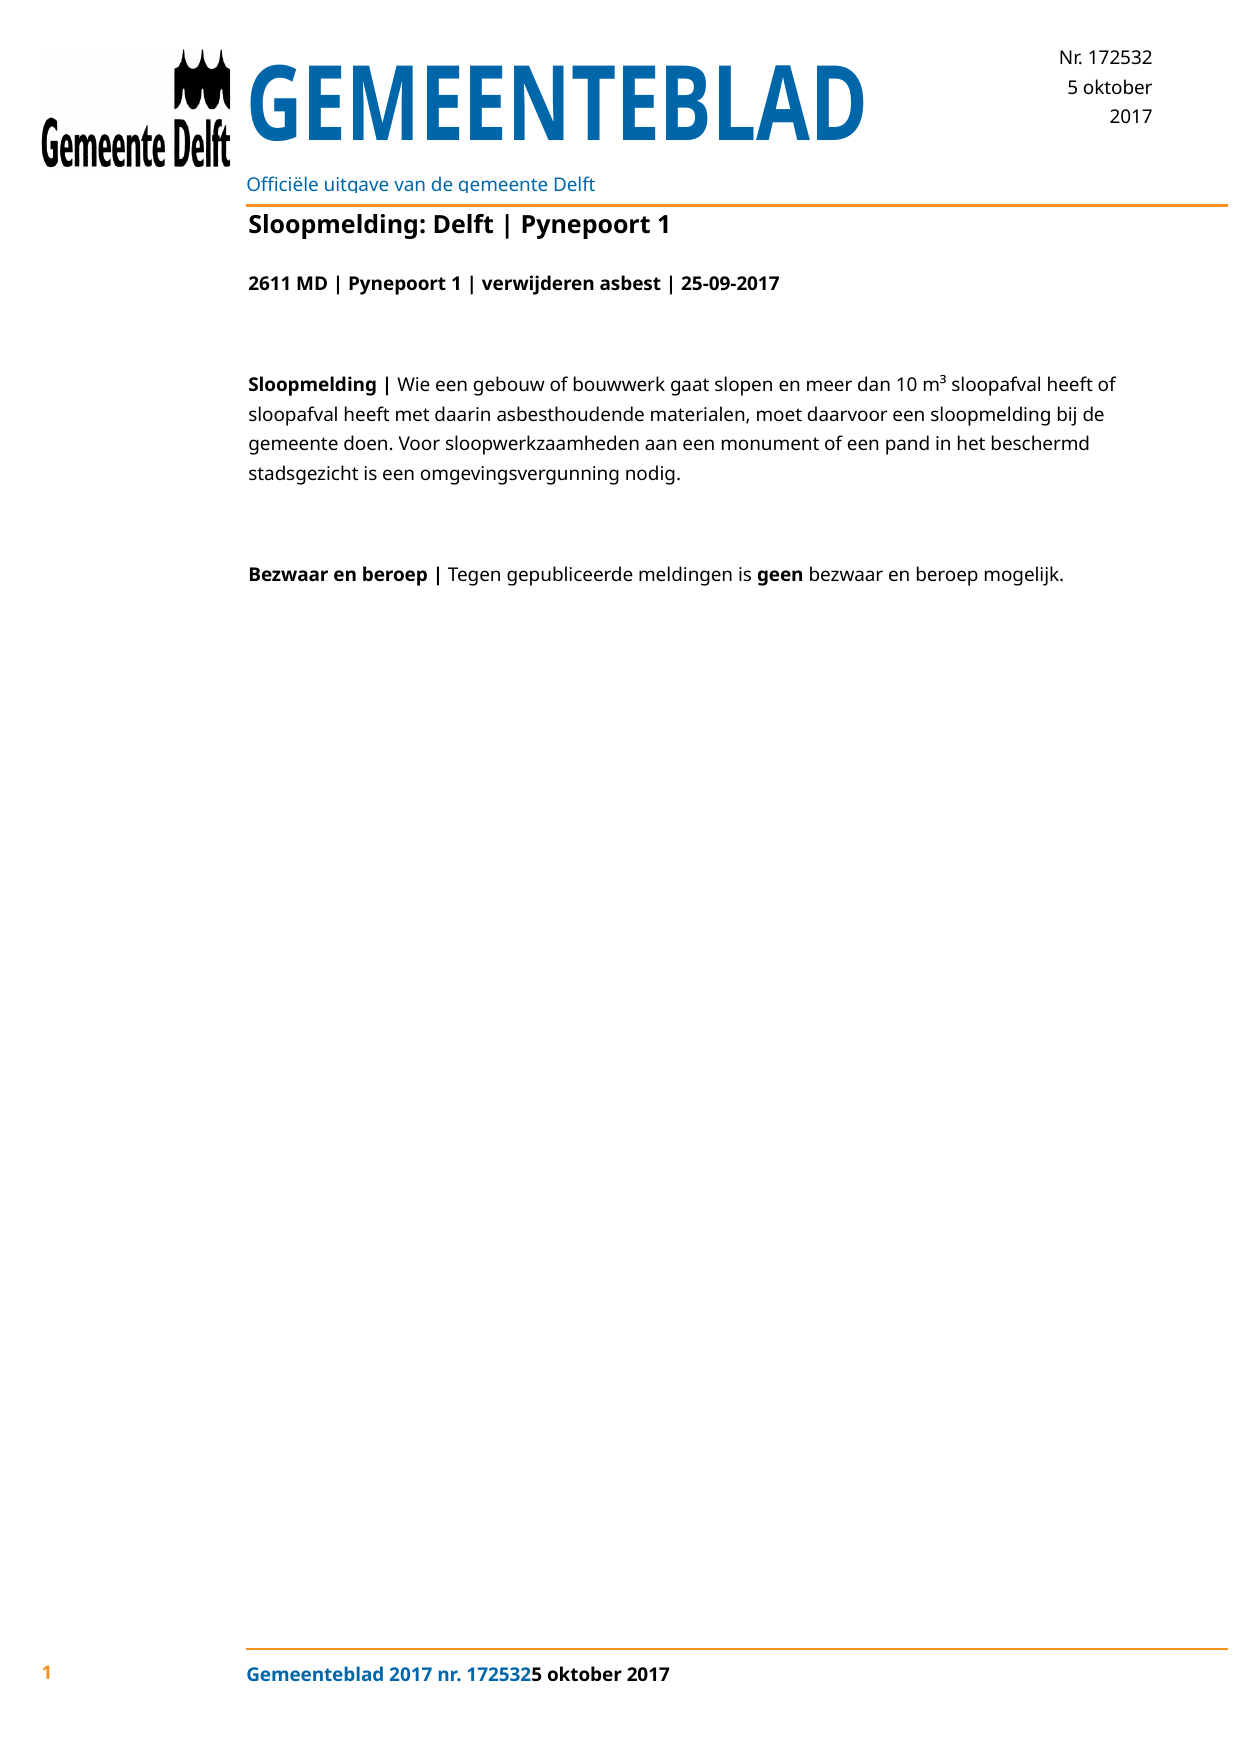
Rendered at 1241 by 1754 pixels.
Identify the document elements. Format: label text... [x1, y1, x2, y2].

text 2611 MD | Pynepoort 1 | verwijderen asbest | 25-09-2017 [248, 270, 1152, 296]
text Bezwaar en beroep | Tegen gepubliceerde meldingen is geen bezwaar en beroep mogelijk. [248, 561, 1152, 586]
picture [41, 47, 231, 172]
text Sloopmelding | Wie een gebouw of bouwwerk gaat slopen en meer dan 10 m³ sloopafval heeft of sloopafval heeft met daarin asbesthoudende materialen, moet daarvoor een sloopmelding bij de gemeente doen. Voor sloopwerkzaamheden aan een monument of een pand in het beschermd stadsgezicht is een omgevingsvergunning nodig. [248, 371, 1152, 486]
text Sloopmelding: Delft | Pynepoort 1 [248, 207, 1152, 241]
